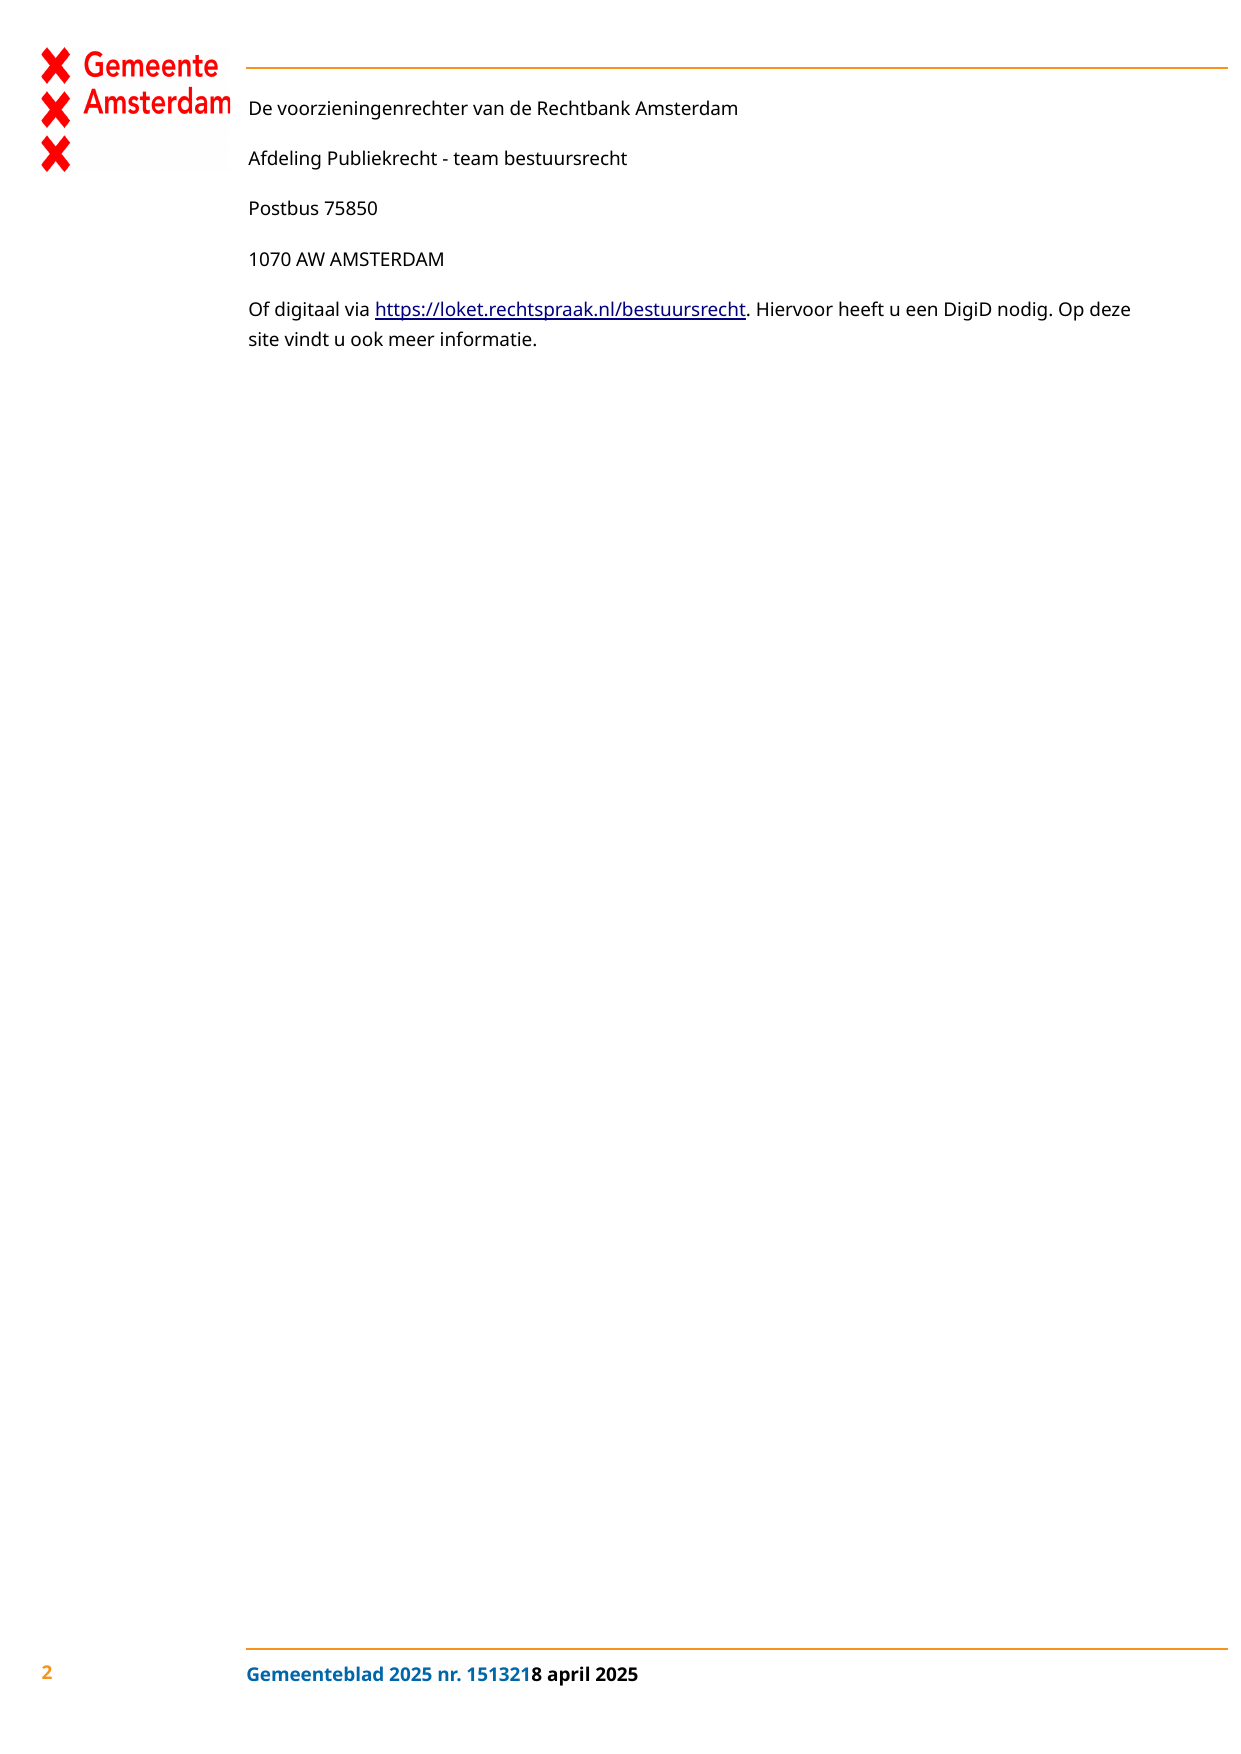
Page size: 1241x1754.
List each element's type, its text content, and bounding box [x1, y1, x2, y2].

text 1070 AW AMSTERDAM [248, 246, 1152, 272]
text Postbus 75850 [248, 196, 1152, 221]
text De voorzieningenrechter van de Rechtbank Amsterdam [248, 95, 1152, 121]
picture [41, 47, 231, 172]
text Of digitaal via https://loket.rechtspraak.nl/bestuursrecht. Hiervoor heeft u een DigiD nodig. Op deze site vindt u ook meer informatie. [248, 296, 1152, 352]
text Afdeling Publiekrecht - team bestuursrecht [248, 145, 1152, 171]
